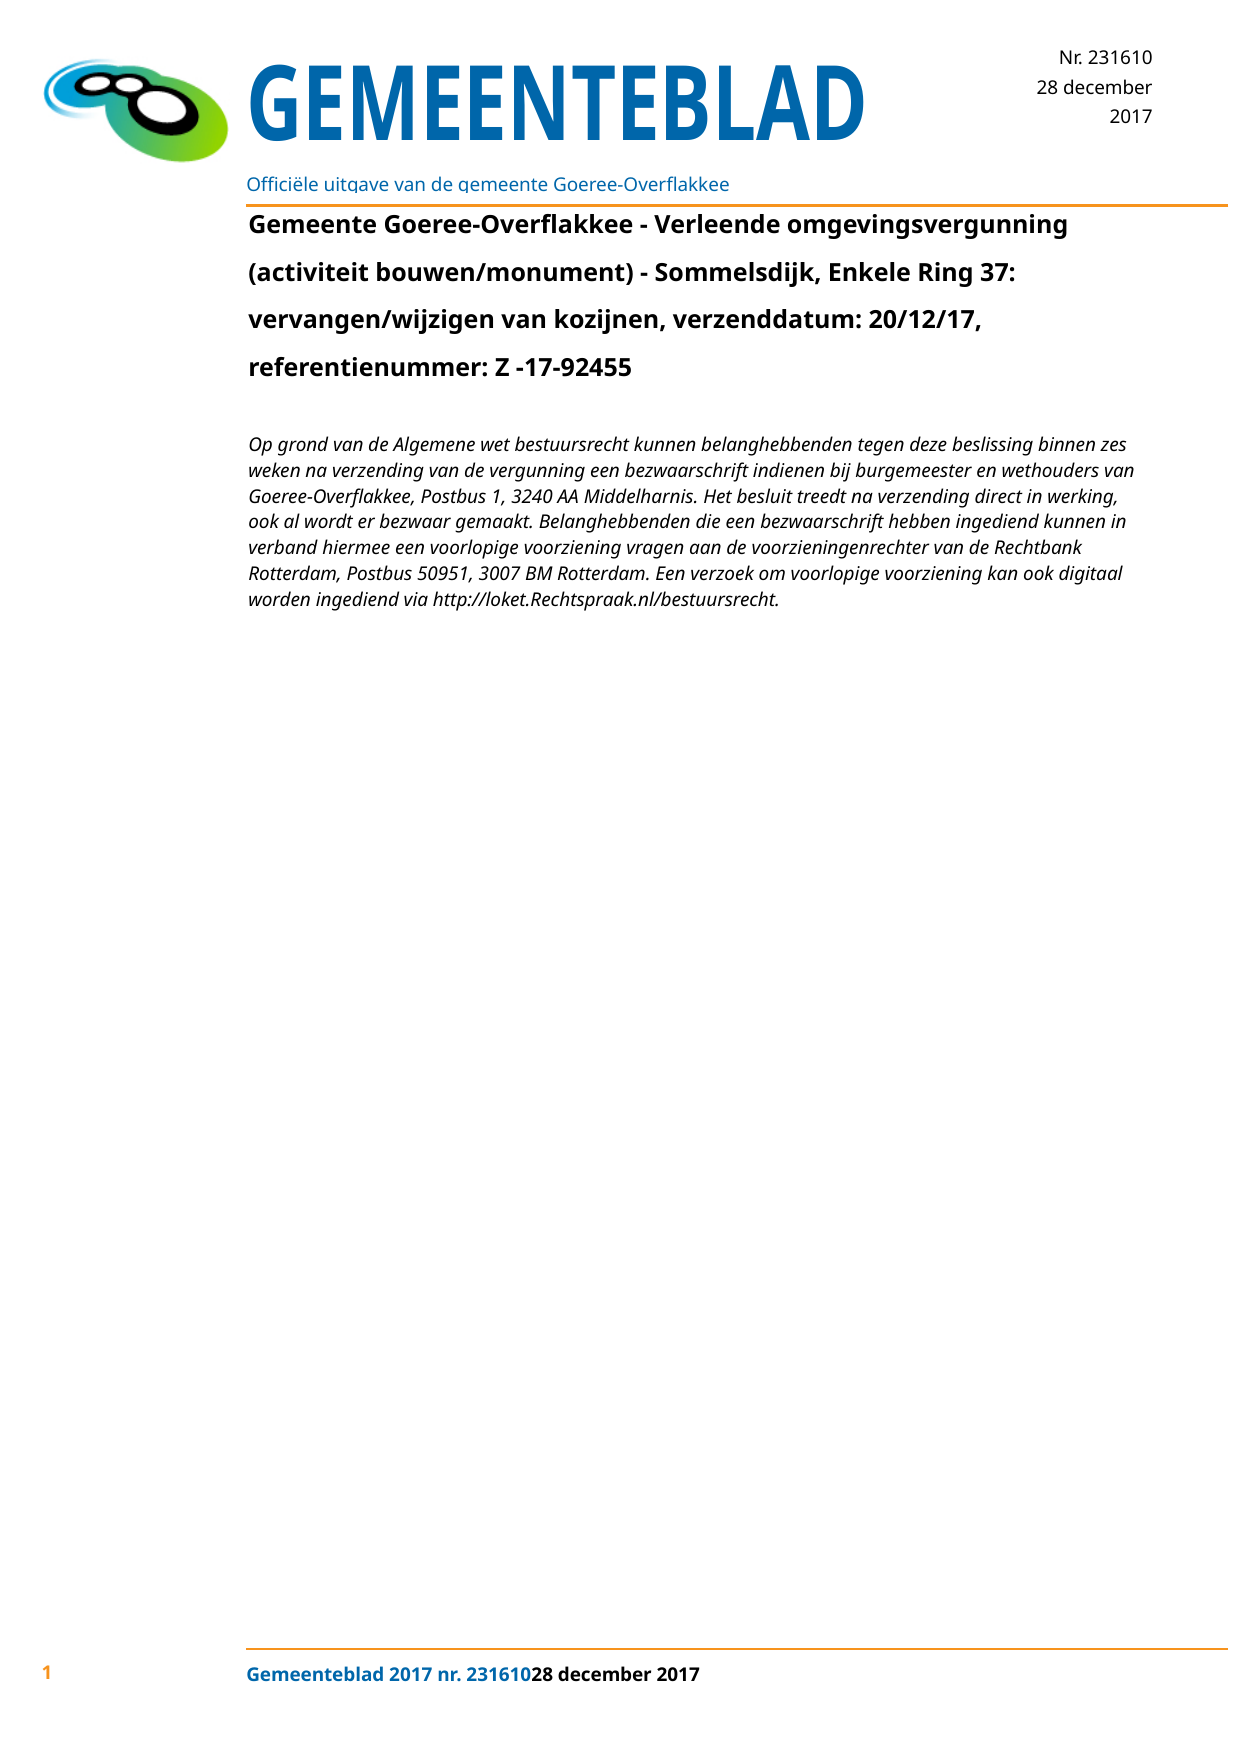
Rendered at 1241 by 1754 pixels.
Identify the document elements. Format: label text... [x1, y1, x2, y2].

text Gemeente Goeree-Overflakkee - Verleende omgevingsvergunning (activiteit bouwen/monument) - Sommelsdijk, Enkele Ring 37: vervangen/wijzigen van kozijnen, verzenddatum: 20/12/17, referentienummer: Z -17-92455 [248, 207, 1152, 384]
text Op grond van de Algemene wet bestuursrecht kunnen belanghebbenden tegen deze beslissing binnen zes weken na verzending van de vergunning een bezwaarschrift indienen bij burgemeester en wethouders van Goeree-Overflakkee, Postbus 1, 3240 AA Middelharnis. Het besluit treedt na verzending direct in werking, ook al wordt er bezwaar gemaakt. Belanghebbenden die een bezwaarschrift hebben ingediend kunnen in verband hiermee een voorlopige voorziening vragen aan de voorzieningenrechter van de Rechtbank Rotterdam, Postbus 50951, 3007 BM Rotterdam. Een verzoek om voorlopige voorziening kan ook digitaal worden ingediend via http://loket.Rechtspraak.nl/bestuursrecht. [248, 431, 1152, 611]
picture [41, 47, 231, 172]
